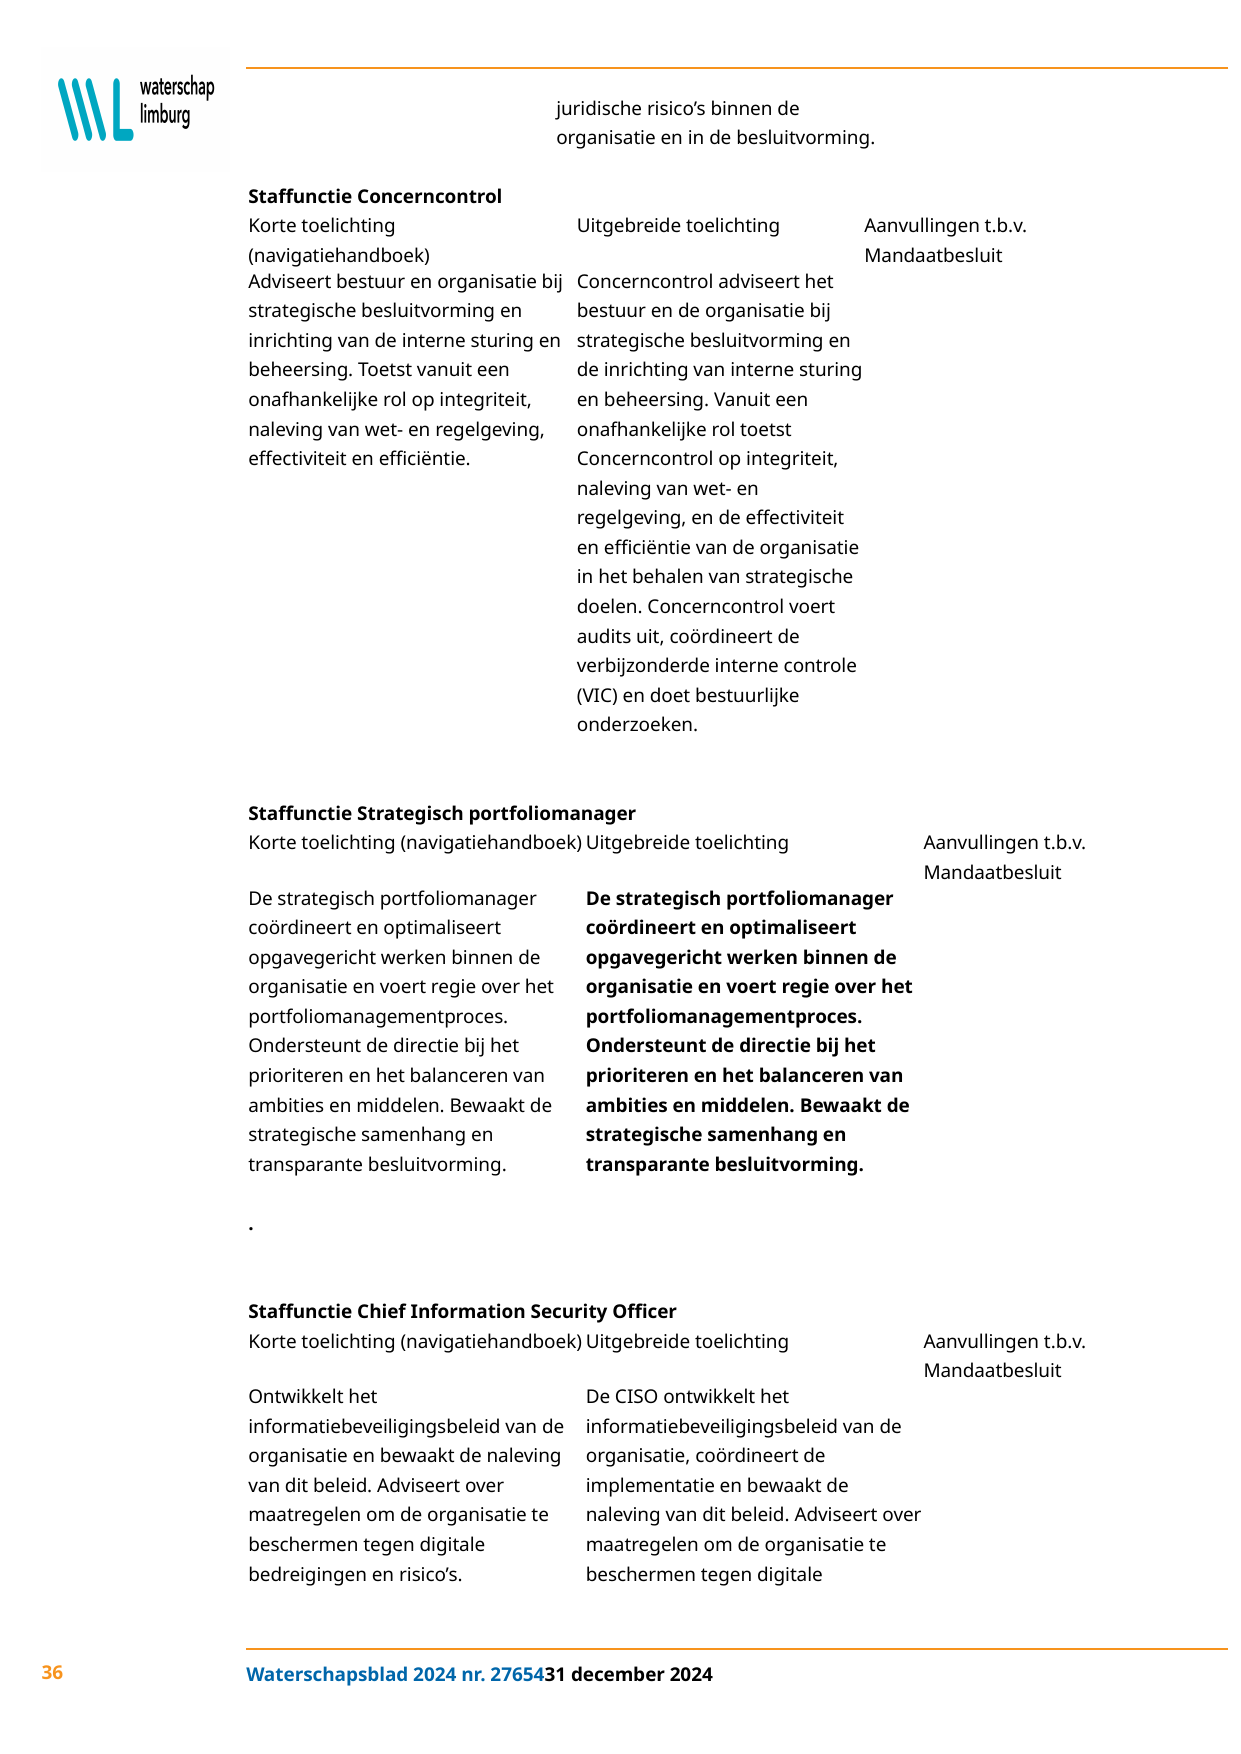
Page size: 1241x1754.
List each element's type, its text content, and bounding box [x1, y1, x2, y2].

table_header Korte toelichting (navigatiehandboek) [248, 213, 577, 268]
table_cell [885, 95, 1152, 150]
table_header Korte toelichting (navigatiehandboek) [248, 1328, 586, 1383]
text Staffunctie Chief Information Security Officer [248, 1298, 1152, 1324]
table_header Aanvullingen t.b.v. Mandaatbesluit [864, 213, 1152, 268]
table_cell [923, 1383, 1152, 1587]
table_header Uitgebreide toelichting [586, 830, 923, 885]
table_cell Ontwikkelt het informatiebeveiligingsbeleid van de organisatie en bewaakt de naleving van dit beleid. Adviseert over maatregelen om de organisatie te beschermen tegen digitale bedreigingen en risico’s. [248, 1383, 586, 1587]
table_header Korte toelichting (navigatiehandboek) [248, 830, 586, 885]
table_header Uitgebreide toelichting [586, 1328, 923, 1383]
table_cell Adviseert bestuur en organisatie bij strategische besluitvorming en inrichting van de interne sturing en beheersing. Toetst vanuit een onafhankelijke rol op integriteit, naleving van wet- en regelgeving, effectiviteit en efficiëntie. [248, 268, 577, 767]
picture [41, 47, 231, 172]
table_cell [248, 95, 556, 150]
table_cell Concerncontrol adviseert het bestuur en de organisatie bij strategische besluitvorming en de inrichting van interne sturing en beheersing. Vanuit een onafhankelijke rol toetst Concerncontrol op integriteit, naleving van wet- en regelgeving, en de effectiviteit en efficiëntie van de organisatie in het behalen van strategische doelen. Concerncontrol voert audits uit, coördineert de verbijzonderde interne controle (VIC) en doet bestuurlijke onderzoeken. [577, 268, 864, 767]
table_cell [864, 268, 1152, 767]
table_header Aanvullingen t.b.v. Mandaatbesluit [923, 830, 1152, 885]
table_cell [923, 885, 1152, 1266]
table_cell juridische risico’s binnen de organisatie en in de besluitvorming. [556, 95, 884, 150]
table_header Aanvullingen t.b.v. Mandaatbesluit [923, 1328, 1152, 1383]
text Staffunctie Strategisch portfoliomanager [248, 800, 1152, 826]
table_cell De CISO ontwikkelt het informatiebeveiligingsbeleid van de organisatie, coördineert de implementatie en bewaakt de naleving van dit beleid. Adviseert over maatregelen om de organisatie te beschermen tegen digitale [586, 1383, 923, 1587]
table_header Uitgebreide toelichting [577, 213, 864, 268]
table_cell De strategisch portfoliomanager coördineert en optimaliseert opgavegericht werken binnen de organisatie en voert regie over het portfoliomanagementproces. Ondersteunt de directie bij het prioriteren en het balanceren van ambities en middelen. Bewaakt de strategische samenhang en transparante besluitvorming. . [248, 885, 586, 1266]
text Staffunctie Concerncontrol [248, 183, 1152, 209]
table_cell De strategisch portfoliomanager coördineert en optimaliseert opgavegericht werken binnen de organisatie en voert regie over het portfoliomanagementproces. Ondersteunt de directie bij het prioriteren en het balanceren van ambities en middelen. Bewaakt de strategische samenhang en transparante besluitvorming. [586, 885, 923, 1266]
